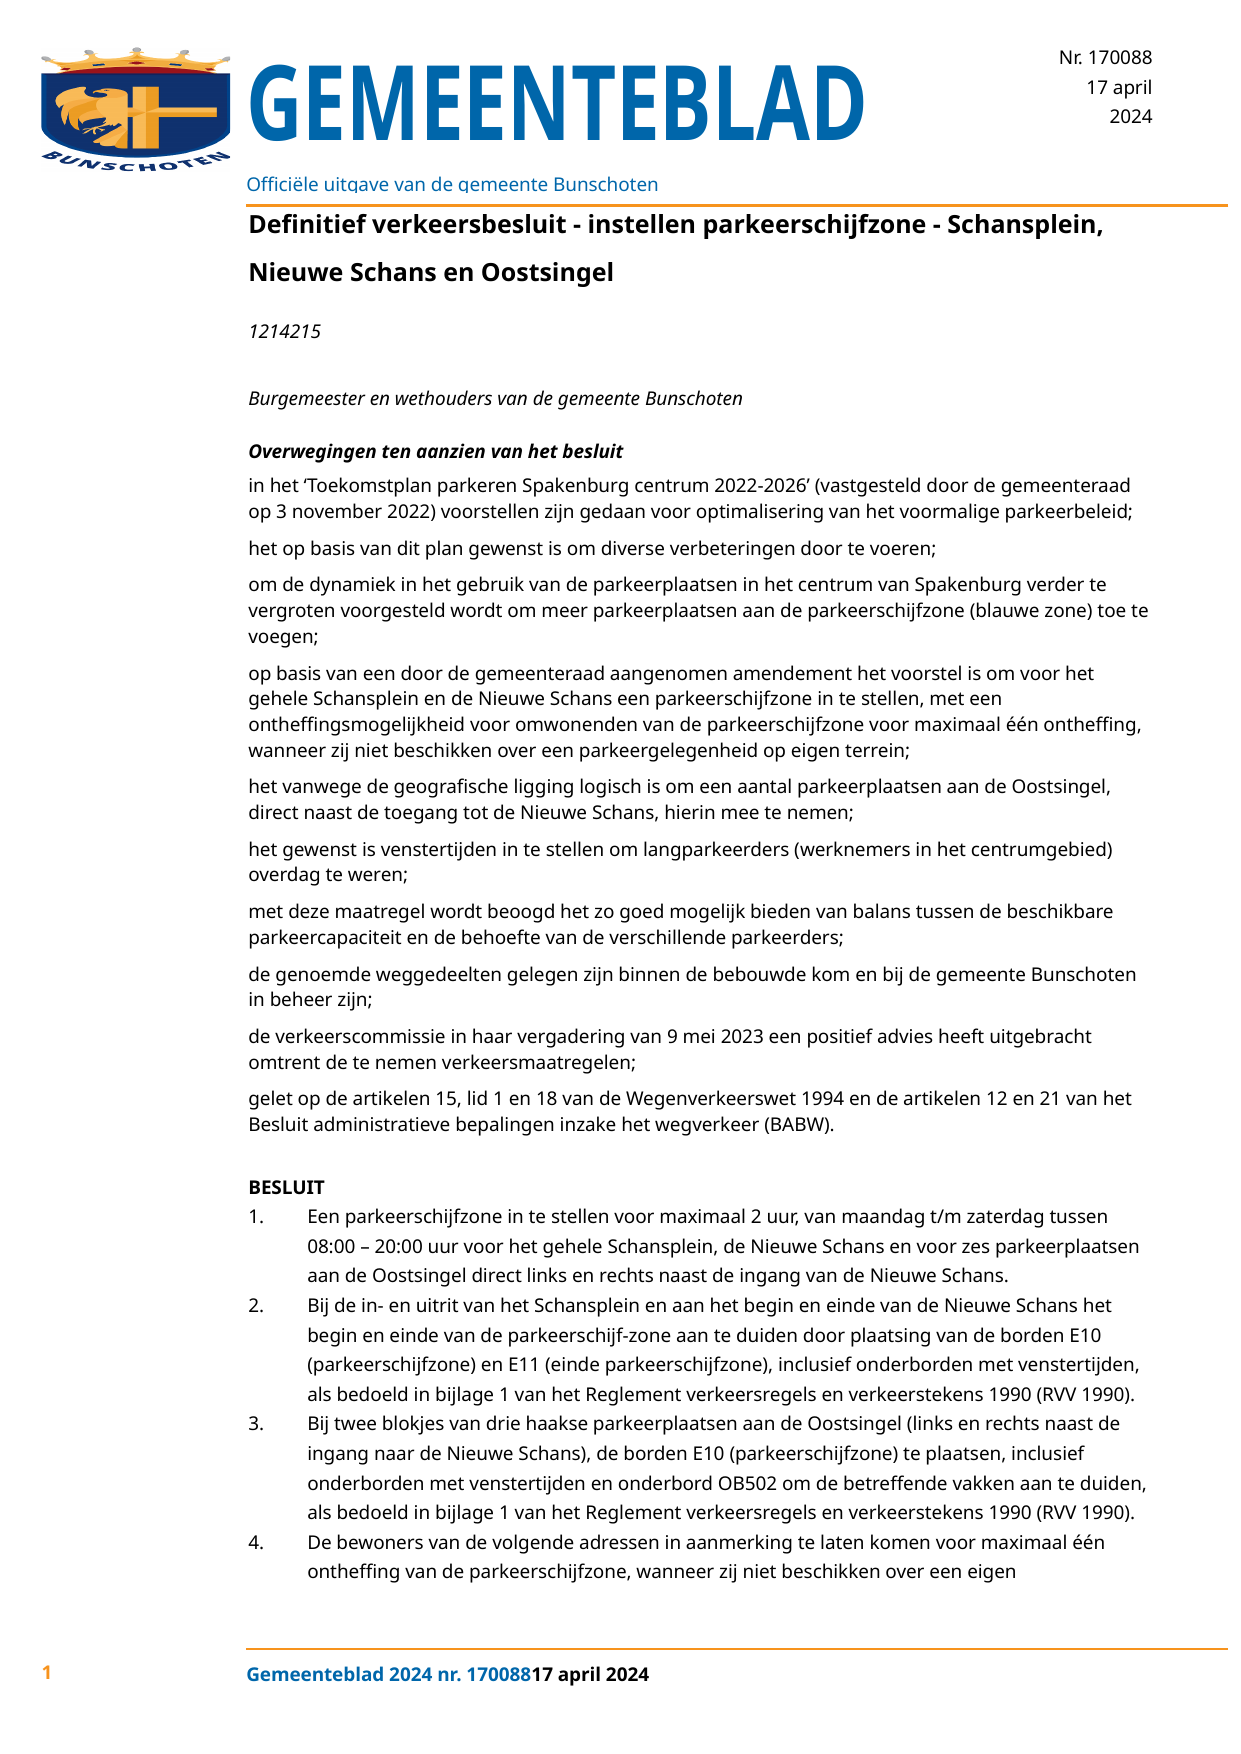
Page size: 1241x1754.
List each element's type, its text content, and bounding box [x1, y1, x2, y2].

text het vanwege de geografische ligging logisch is om een aantal parkeerplaatsen aan de Oostsingel, direct naast de toegang tot de Nieuwe Schans, hierin mee te nemen; [248, 773, 1152, 825]
text op basis van een door de gemeenteraad aangenomen amendement het voorstel is om voor het gehele Schansplein en de Nieuwe Schans een parkeerschijfzone in te stellen, met een ontheffingsmogelijkheid voor omwonenden van de parkeerschijfzone voor maximaal één ontheffing, wanneer zij niet beschikken over een parkeergelegenheid op eigen terrein; [248, 660, 1152, 763]
text om de dynamiek in het gebruik van de parkeerplaatsen in het centrum van Spakenburg verder te vergroten voorgesteld wordt om meer parkeerplaatsen aan de parkeerschijfzone (blauwe zone) toe te voegen; [248, 572, 1152, 649]
text de genoemde weggedeelten gelegen zijn binnen de bebouwde kom en bij de gemeente Bunschoten in beheer zijn; [248, 961, 1152, 1012]
text in het ‘Toekomstplan parkeren Spakenburg centrum 2022-2026’ (vastgesteld door de gemeenteraad op 3 november 2022) voorstellen zijn gedaan voor optimalisering van het voormalige parkeerbeleid; [248, 472, 1152, 524]
text Definitief verkeersbesluit - instellen parkeerschijfzone - Schansplein, Nieuwe Schans en Oostsingel [248, 207, 1152, 288]
text gelet op de artikelen 15, lid 1 en 18 van de Wegenverkeerswet 1994 en de artikelen 12 en 21 van het Besluit administratieve bepalingen inzake het wegverkeer (BABW). [248, 1086, 1152, 1137]
list Een parkeerschijfzone in te stellen voor maximaal 2 uur, van maandag t/m zaterdag tussen 08:00 – 20:00 uur voor het gehele Schansplein, de Nieuwe Schans en voor zes parkeerplaatsen aan de Oostsingel direct links en rechts naast de ingang van de Nieuwe Schans. [248, 1203, 1152, 1288]
text Overwegingen ten aanzien van het besluit [248, 438, 1152, 464]
text het gewenst is venstertijden in te stellen om langparkeerders (werknemers in het centrumgebied) overdag te weren; [248, 836, 1152, 887]
text het op basis van dit plan gewenst is om diverse verbeteringen door te voeren; [248, 535, 1152, 561]
text met deze maatregel wordt beoogd het zo goed mogelijk bieden van balans tussen de beschikbare parkeercapaciteit en de behoefte van de verschillende parkeerders; [248, 898, 1152, 950]
text BESLUIT [248, 1174, 1152, 1200]
picture [41, 47, 231, 172]
list Bij de in- en uitrit van het Schansplein en aan het begin en einde van de Nieuwe Schans het begin en einde van de parkeerschijf-zone aan te duiden door plaatsing van de borden E10 (parkeerschijfzone) en E11 (einde parkeerschijfzone), inclusief onderborden met venstertijden, als bedoeld in bijlage 1 van het Reglement verkeersregels en verkeerstekens 1990 (RVV 1990). [248, 1292, 1152, 1407]
list De bewoners van de volgende adressen in aanmerking te laten komen voor maximaal één ontheffing van de parkeerschijfzone, wanneer zij niet beschikken over een eigen [248, 1529, 1152, 1584]
text 1214215 [248, 318, 1152, 344]
text de verkeerscommissie in haar vergadering van 9 mei 2023 een positief advies heeft uitgebracht omtrent de te nemen verkeersmaatregelen; [248, 1023, 1152, 1074]
list Bij twee blokjes van drie haakse parkeerplaatsen aan de Oostsingel (links en rechts naast de ingang naar de Nieuwe Schans), de borden E10 (parkeerschijfzone) te plaatsen, inclusief onderborden met venstertijden en onderbord OB502 om de betreffende vakken aan te duiden, als bedoeld in bijlage 1 van het Reglement verkeersregels en verkeerstekens 1990 (RVV 1990). [248, 1411, 1152, 1525]
text Burgemeester en wethouders van de gemeente Bunschoten [248, 386, 1152, 411]
